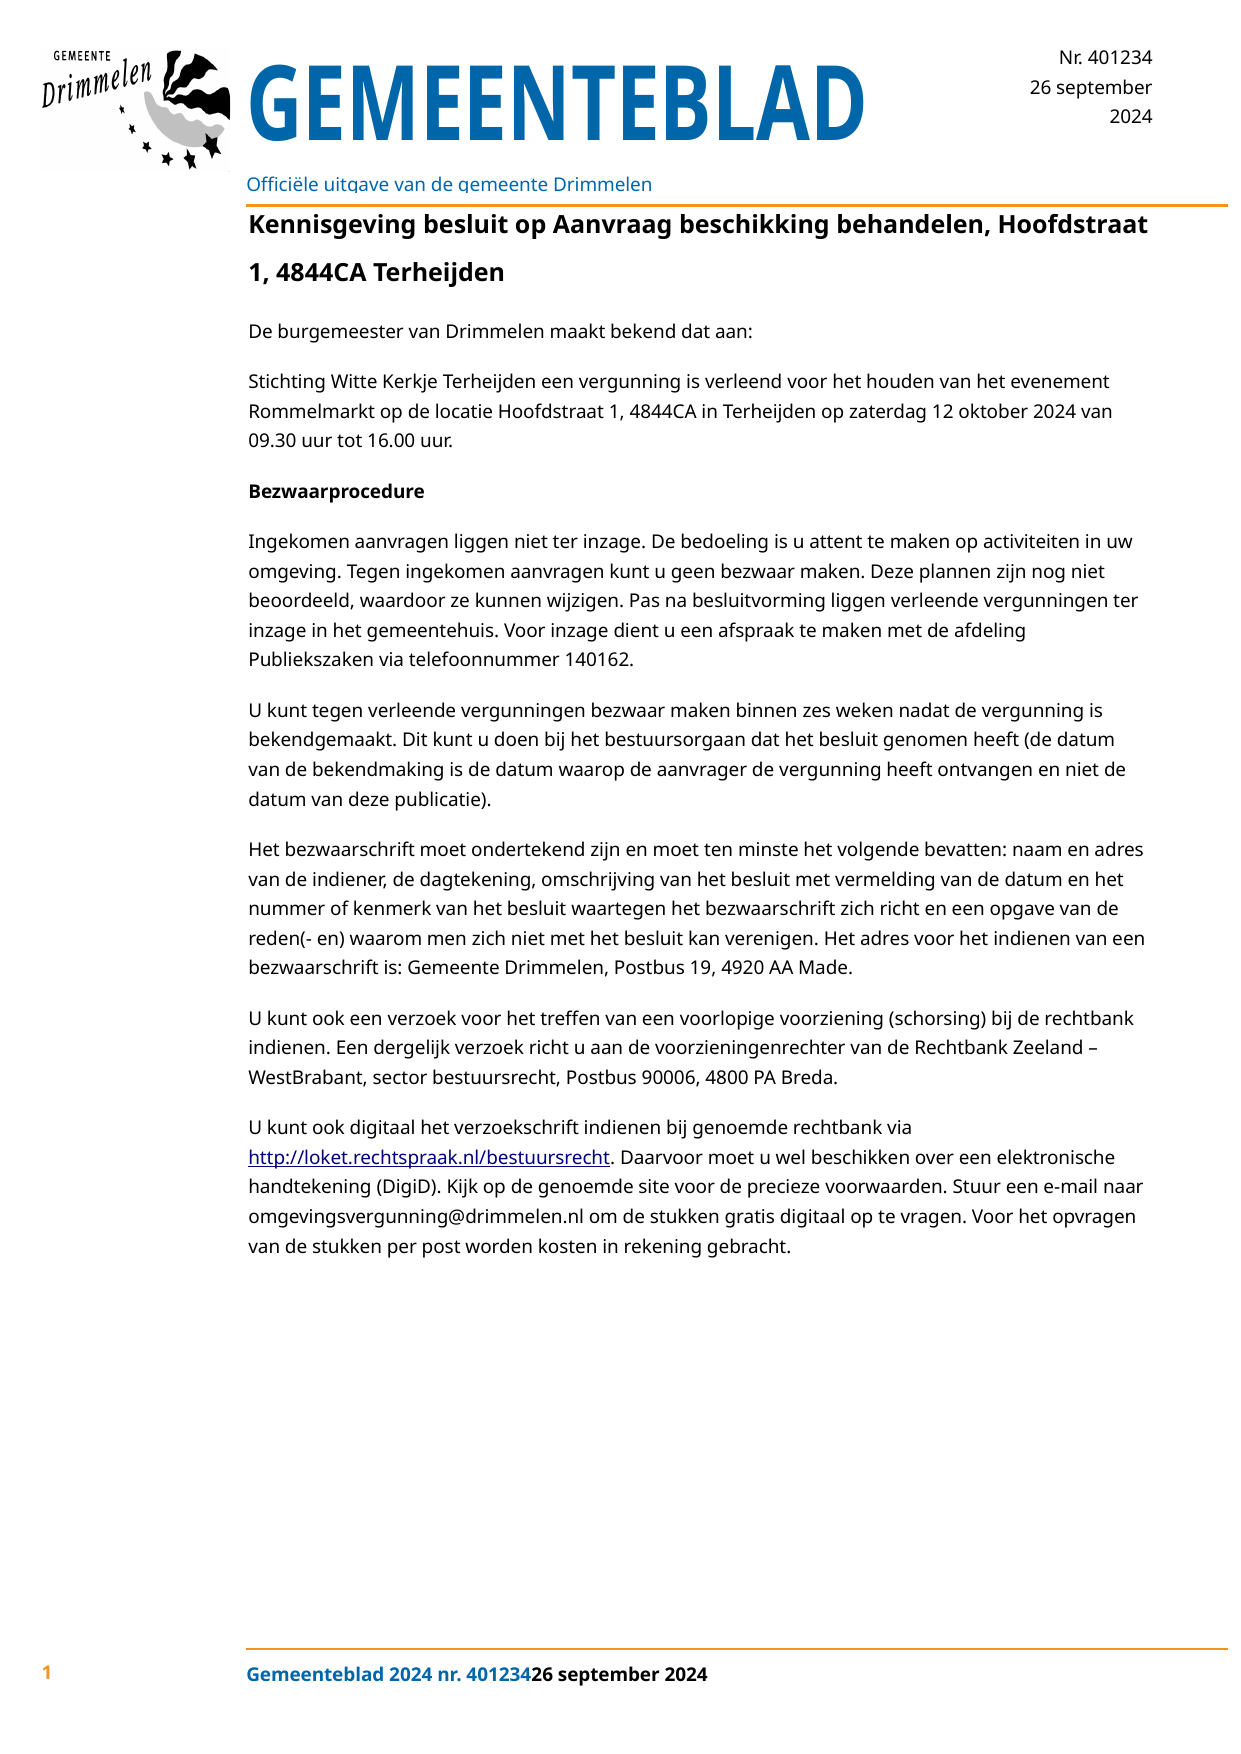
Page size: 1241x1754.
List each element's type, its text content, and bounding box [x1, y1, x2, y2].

text Kennisgeving besluit op Aanvraag beschikking behandelen, Hoofdstraat 1, 4844CA Terheijden [248, 207, 1152, 288]
text Ingekomen aanvragen liggen niet ter inzage. De bedoeling is u attent te maken op activiteiten in uw omgeving. Tegen ingekomen aanvragen kunt u geen bezwaar maken. Deze plannen zijn nog niet beoordeeld, waardoor ze kunnen wijzigen. Pas na besluitvorming liggen verleende vergunningen ter inzage in het gemeentehuis. Voor inzage dient u een afspraak te maken met de afdeling Publiekszaken via telefoonnummer 140162. [248, 528, 1152, 672]
text Stichting Witte Kerkje Terheijden een vergunning is verleend voor het houden van het evenement Rommelmarkt op de locatie Hoofdstraat 1, 4844CA in Terheijden op zaterdag 12 oktober 2024 van 09.30 uur tot 16.00 uur. [248, 368, 1152, 453]
text U kunt ook digitaal het verzoekschrift indienen bij genoemde rechtbank via http://loket.rechtspraak.nl/bestuursrecht. Daarvoor moet u wel beschikken over een elektronische handtekening (DigiD). Kijk op de genoemde site voor de precieze voorwaarden. Stuur een e-mail naar omgevingsvergunning@drimmelen.nl om de stukken gratis digitaal op te vragen. Voor het opvragen van de stukken per post worden kosten in rekening gebracht. [248, 1114, 1152, 1259]
picture [41, 47, 231, 172]
text U kunt tegen verleende vergunningen bezwaar maken binnen zes weken nadat de vergunning is bekendgemaakt. Dit kunt u doen bij het bestuursorgaan dat het besluit genomen heeft (de datum van de bekendmaking is de datum waarop de aanvrager de vergunning heeft ontvangen en niet de datum van deze publicatie). [248, 697, 1152, 812]
text Het bezwaarschrift moet ondertekend zijn en moet ten minste het volgende bevatten: naam en adres van de indiener, de dagtekening, omschrijving van het besluit met vermelding van de datum en het nummer of kenmerk van het besluit waartegen het bezwaarschrift zich richt en een opgave van de reden(- en) waarom men zich niet met het besluit kan verenigen. Het adres voor het indienen van een bezwaarschrift is: Gemeente Drimmelen, Postbus 19, 4920 AA Made. [248, 836, 1152, 980]
text Bezwaarprocedure [248, 478, 1152, 504]
text U kunt ook een verzoek voor het treffen van een voorlopige voorziening (schorsing) bij de rechtbank indienen. Een dergelijk verzoek richt u aan de voorzieningenrechter van de Rechtbank Zeeland – WestBrabant, sector bestuursrecht, Postbus 90006, 4800 PA Breda. [248, 1005, 1152, 1090]
text De burgemeester van Drimmelen maakt bekend dat aan: [248, 318, 1152, 344]
